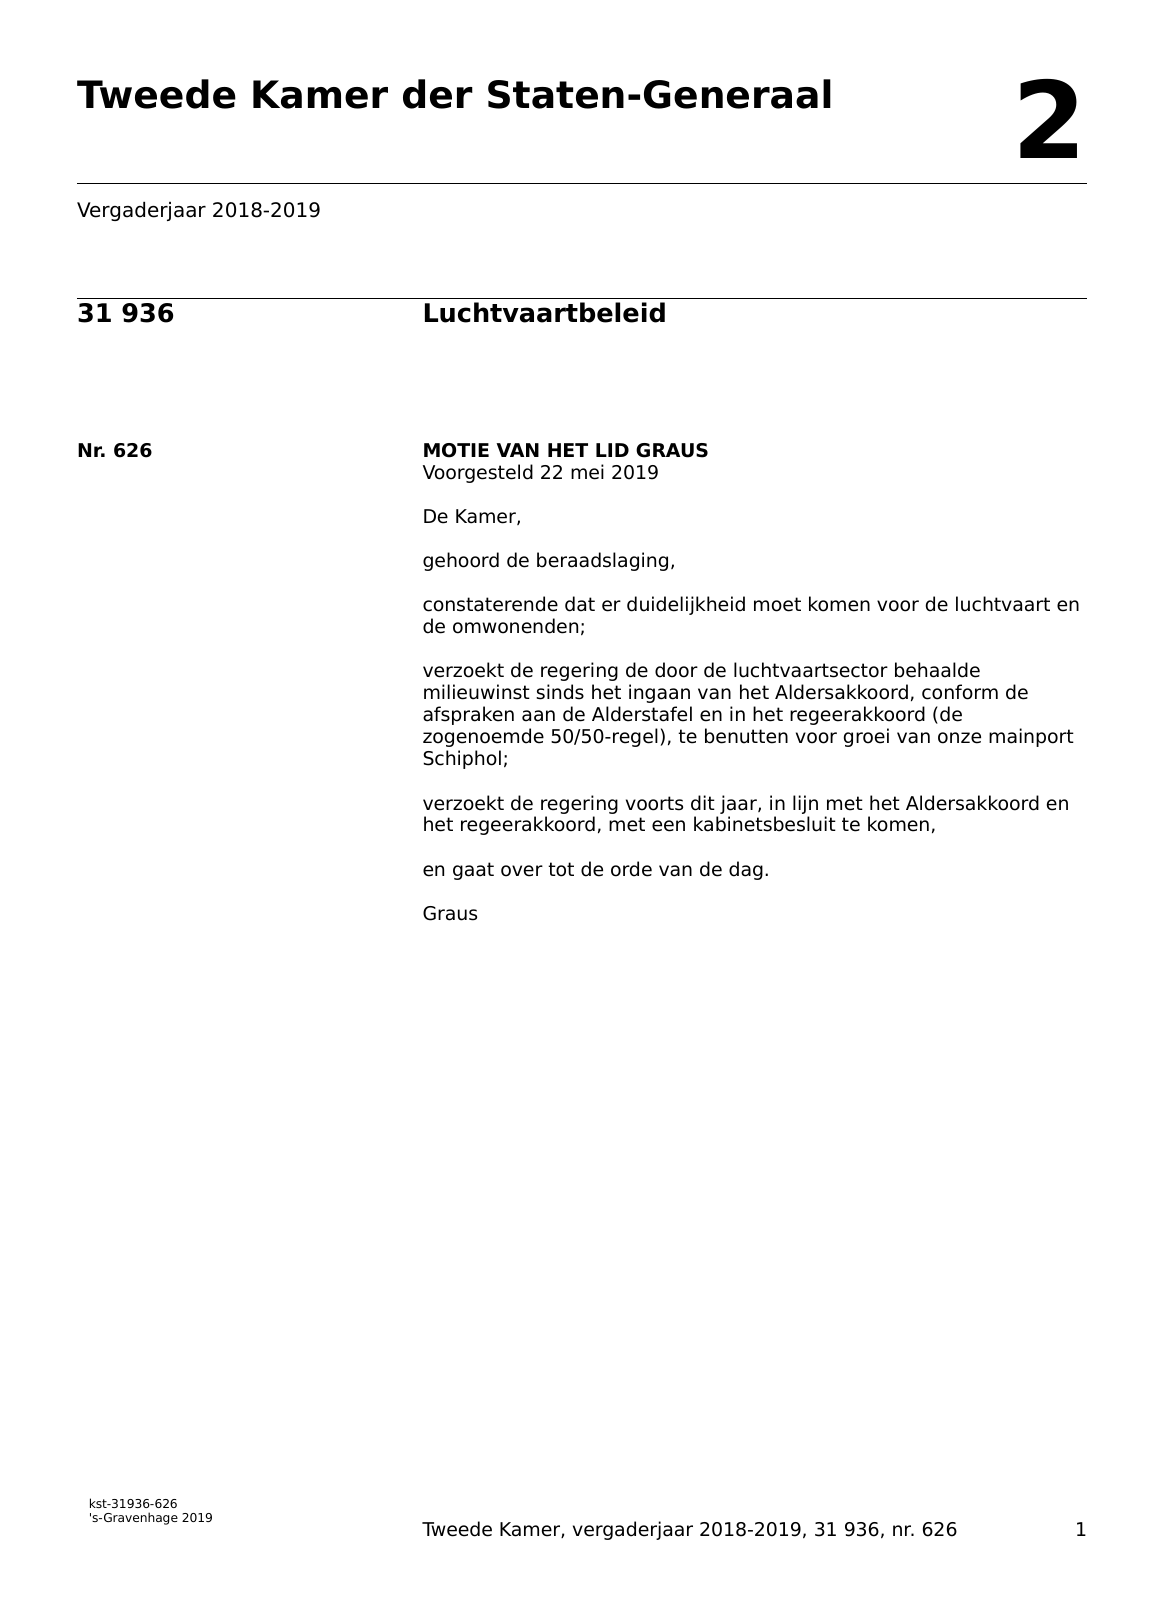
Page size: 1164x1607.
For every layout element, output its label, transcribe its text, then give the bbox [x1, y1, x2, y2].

subtitle 31 936 Luchtvaartbeleid [77, 299, 1087, 329]
text verzoekt de regering voorts dit jaar, in lijn met het Aldersakkoord en het regeerakkoord, met een kabinetsbesluit te komen, [422, 792, 1087, 836]
table_header Tweede Kamer der Staten-Generaal [77, 59, 886, 183]
text kst-31936-626 [88, 1497, 323, 1511]
text Graus [422, 903, 1087, 925]
text constaterende dat er duidelijkheid moet komen voor de luchtvaart en de omwonenden; [422, 594, 1087, 638]
text 's-Gravenhage 2019 [88, 1511, 323, 1525]
text en gaat over tot de orde van de dag. [422, 858, 1087, 881]
table_cell Vergaderjaar 2018-2019 [77, 184, 1087, 298]
text verzoekt de regering de door de luchtvaartsector behaalde milieuwinst sinds het ingaan van het Aldersakkoord, conform de afspraken aan de Alderstafel en in het regeerakkoord (de zogenoemde 50/50-regel), te benutten voor groei van onze mainport Schiphol; [422, 660, 1087, 770]
text Voorgesteld 22 mei 2019 [422, 462, 1087, 484]
table_header 2 [886, 59, 1087, 183]
text De Kamer, [422, 506, 1087, 528]
subtitle Nr. 626 MOTIE VAN HET LID GRAUS [77, 440, 1087, 462]
text gehoord de beraadslaging, [422, 550, 1087, 572]
